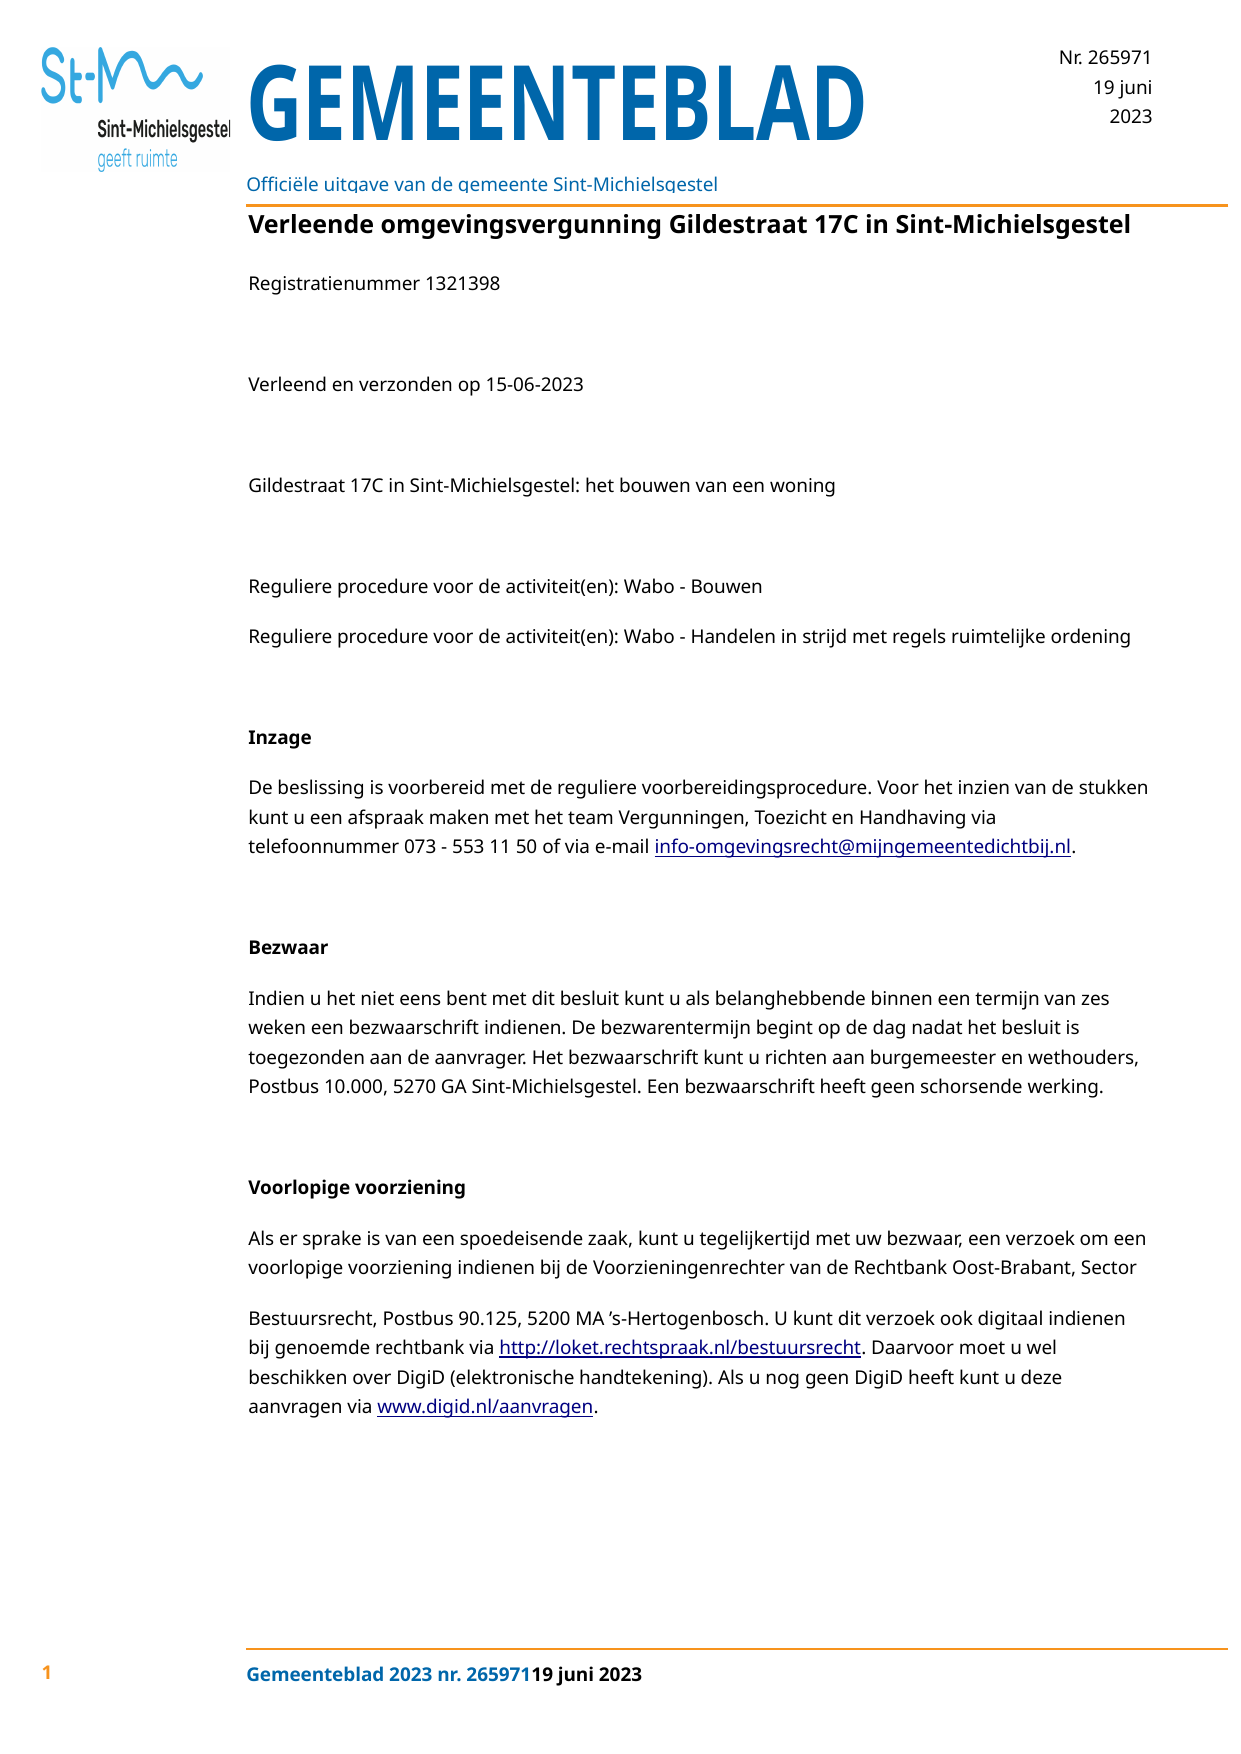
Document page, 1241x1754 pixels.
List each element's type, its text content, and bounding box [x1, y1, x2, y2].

picture [41, 47, 231, 172]
text Bestuursrecht, Postbus 90.125, 5200 MA ’s-Hertogenbosch. U kunt dit verzoek ook digitaal indienen bij genoemde rechtbank via http://loket.rechtspraak.nl/bestuursrecht. Daarvoor moet u wel beschikken over DigiD (elektronische handtekening). Als u nog geen DigiD heeft kunt u deze aanvragen via www.digid.nl/aanvragen. [248, 1305, 1152, 1419]
text Indien u het niet eens bent met dit besluit kunt u als belanghebbende binnen een termijn van zes weken een bezwaarschrift indienen. De bezwarentermijn begint op de dag nadat het besluit is toegezonden aan de aanvrager. Het bezwaarschrift kunt u richten aan burgemeester en wethouders, Postbus 10.000, 5270 GA Sint-Michielsgestel. Een bezwaarschrift heeft geen schorsende werking. [248, 985, 1152, 1099]
text Reguliere procedure voor de activiteit(en): Wabo - Handelen in strijd met regels ruimtelijke ordening [248, 623, 1152, 649]
text Verleende omgevingsvergunning Gildestraat 17C in Sint-Michielsgestel [248, 207, 1152, 241]
text Als er sprake is van een spoedeisende zaak, kunt u tegelijkertijd met uw bezwaar, een verzoek om een voorlopige voorziening indienen bij de Voorzieningenrechter van de Rechtbank Oost-Brabant, Sector [248, 1225, 1152, 1280]
text Voorlopige voorziening [248, 1174, 1152, 1200]
text Registratienummer 1321398 [248, 270, 1152, 296]
text Verleend en verzonden op 15-06-2023 [248, 371, 1152, 397]
text Reguliere procedure voor de activiteit(en): Wabo - Bouwen [248, 573, 1152, 598]
text De beslissing is voorbereid met de reguliere voorbereidingsprocedure. Voor het inzien van de stukken kunt u een afspraak maken met het team Vergunningen, Toezicht en Handhaving via telefoonnummer 073 - 553 11 50 of via e-mail info-omgevingsrecht@mijngemeentedichtbij.nl. [248, 774, 1152, 859]
text Bezwaar [248, 934, 1152, 960]
text Inzage [248, 724, 1152, 750]
text Gildestraat 17C in Sint-Michielsgestel: het bouwen van een woning [248, 472, 1152, 498]
